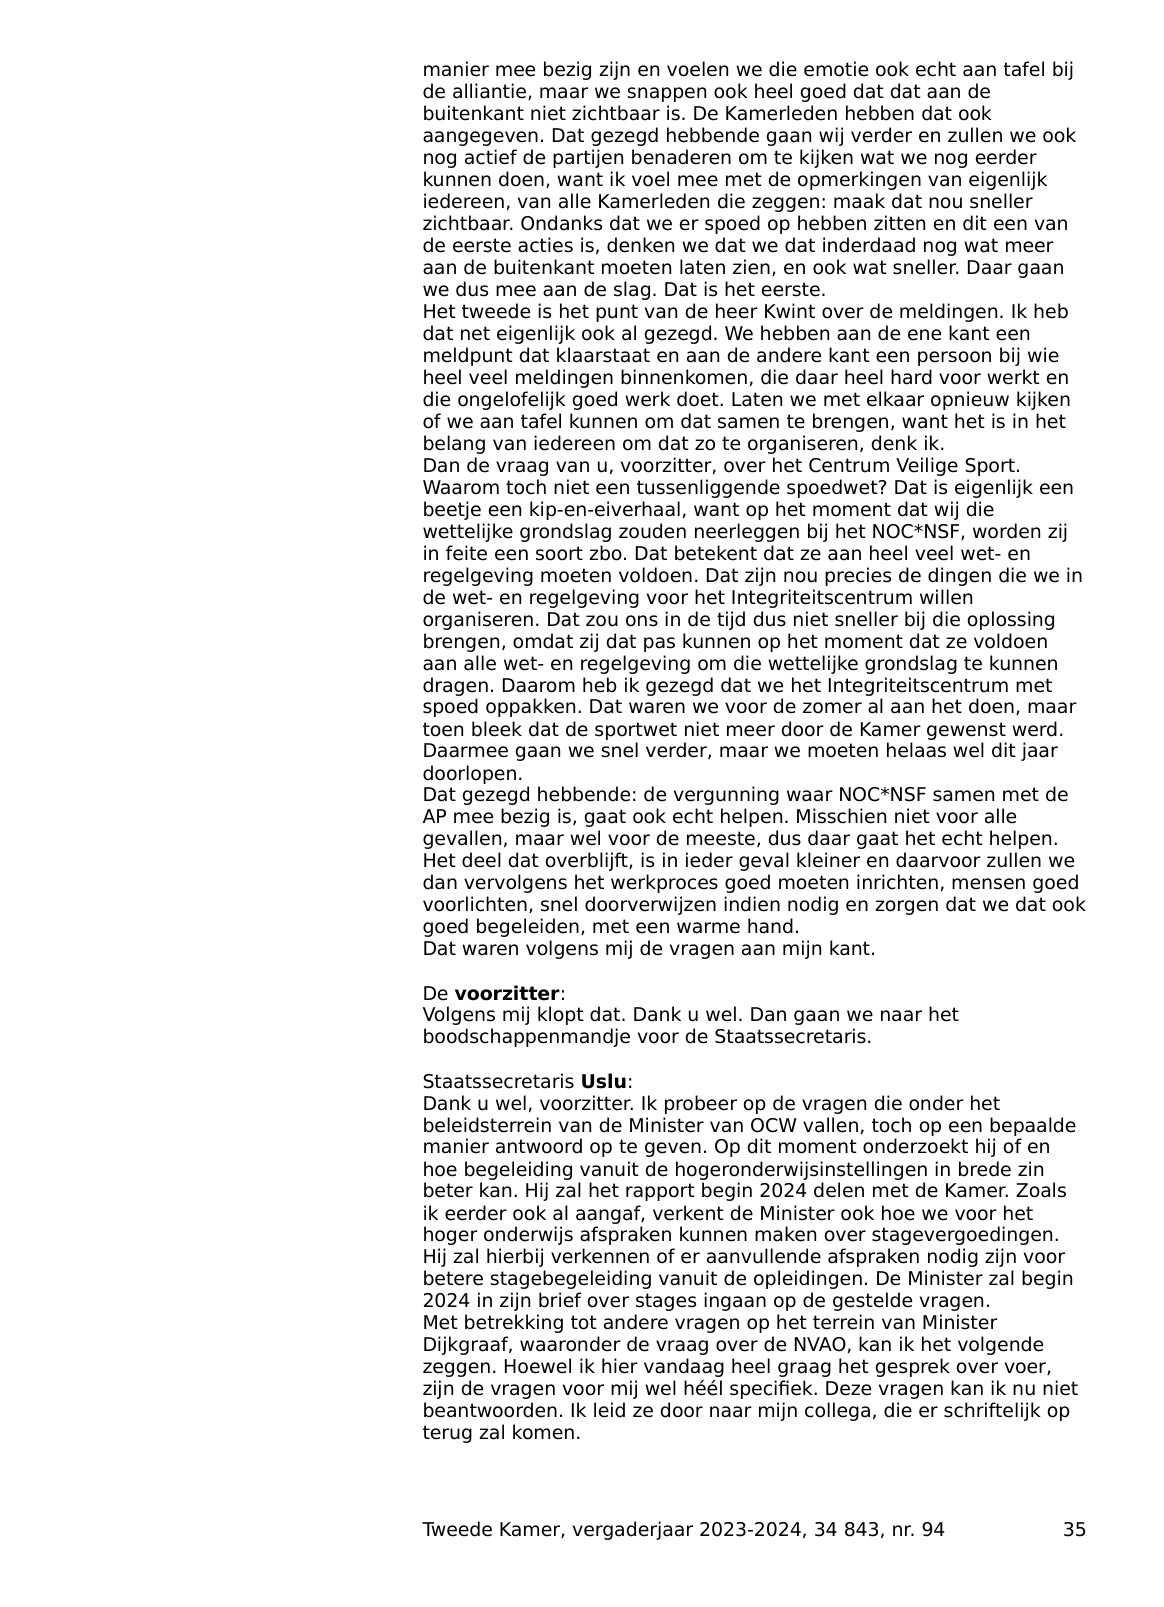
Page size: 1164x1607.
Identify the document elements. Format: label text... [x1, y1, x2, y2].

text Dat waren volgens mij de vragen aan mijn kant. [422, 938, 1087, 960]
text Dat gezegd hebbende: de vergunning waar NOC*NSF samen met de AP mee bezig is, gaat ook echt helpen. Misschien niet voor alle gevallen, maar wel voor de meeste, dus daar gaat het echt helpen. Het deel dat overblijft, is in ieder geval kleiner en daarvoor zullen we dan vervolgens het werkproces goed moeten inrichten, mensen goed voorlichten, snel doorverwijzen indien nodig en zorgen dat we dat ook goed begeleiden, met een warme hand. [422, 784, 1087, 938]
text Volgens mij klopt dat. Dank u wel. Dan gaan we naar het boodschappenmandje voor de Staatssecretaris. [422, 1004, 1087, 1048]
text Dank u wel, voorzitter. Ik probeer op de vragen die onder het beleidsterrein van de Minister van OCW vallen, toch op een bepaalde manier antwoord op te geven. Op dit moment onderzoekt hij of en hoe begeleiding vanuit de hogeronderwijsinstellingen in brede zin beter kan. Hij zal het rapport begin 2024 delen met de Kamer. Zoals ik eerder ook al aangaf, verkent de Minister ook hoe we voor het hoger onderwijs afspraken kunnen maken over stagevergoedingen. Hij zal hierbij verkennen of er aanvullende afspraken nodig zijn voor betere stagebegeleiding vanuit de opleidingen. De Minister zal begin 2024 in zijn brief over stages ingaan op de gestelde vragen. [422, 1092, 1087, 1312]
text manier mee bezig zijn en voelen we die emotie ook echt aan tafel bij de alliantie, maar we snappen ook heel goed dat dat aan de buitenkant niet zichtbaar is. De Kamerleden hebben dat ook aangegeven. Dat gezegd hebbende gaan wij verder en zullen we ook nog actief de partijen benaderen om te kijken wat we nog eerder kunnen doen, want ik voel mee met de opmerkingen van eigenlijk iedereen, van alle Kamerleden die zeggen: maak dat nou sneller zichtbaar. Ondanks dat we er spoed op hebben zitten en dit een van de eerste acties is, denken we dat we dat inderdaad nog wat meer aan de buitenkant moeten laten zien, en ook wat sneller. Daar gaan we dus mee aan de slag. Dat is het eerste. [422, 59, 1087, 301]
text Staatssecretaris Uslu: [422, 1071, 1087, 1092]
text Met betrekking tot andere vragen op het terrein van Minister Dijkgraaf, waaronder de vraag over de NVAO, kan ik het volgende zeggen. Hoewel ik hier vandaag heel graag het gesprek over voer, zijn de vragen voor mij wel héél specifiek. Deze vragen kan ik nu niet beantwoorden. Ik leid ze door naar mijn collega, die er schriftelijk op terug zal komen. [422, 1312, 1087, 1444]
text Dan de vraag van u, voorzitter, over het Centrum Veilige Sport. Waarom toch niet een tussenliggende spoedwet? Dat is eigenlijk een beetje een kip-en-eiverhaal, want op het moment dat wij die wettelijke grondslag zouden neerleggen bij het NOC*NSF, worden zij in feite een soort zbo. Dat betekent dat ze aan heel veel wet- en regelgeving moeten voldoen. Dat zijn nou precies de dingen die we in de wet- en regelgeving voor het Integriteitscentrum willen organiseren. Dat zou ons in de tijd dus niet sneller bij die oplossing brengen, omdat zij dat pas kunnen op het moment dat ze voldoen aan alle wet- en regelgeving om die wettelijke grondslag te kunnen dragen. Daarom heb ik gezegd dat we het Integriteitscentrum met spoed oppakken. Dat waren we voor de zomer al aan het doen, maar toen bleek dat de sportwet niet meer door de Kamer gewenst werd. Daarmee gaan we snel verder, maar we moeten helaas wel dit jaar doorlopen. [422, 455, 1087, 784]
text De voorzitter: [422, 982, 1087, 1004]
text Het tweede is het punt van de heer Kwint over de meldingen. Ik heb dat net eigenlijk ook al gezegd. We hebben aan de ene kant een meldpunt dat klaarstaat en aan de andere kant een persoon bij wie heel veel meldingen binnenkomen, die daar heel hard voor werkt en die ongelofelijk goed werk doet. Laten we met elkaar opnieuw kijken of we aan tafel kunnen om dat samen te brengen, want het is in het belang van iedereen om dat zo te organiseren, denk ik. [422, 301, 1087, 455]
